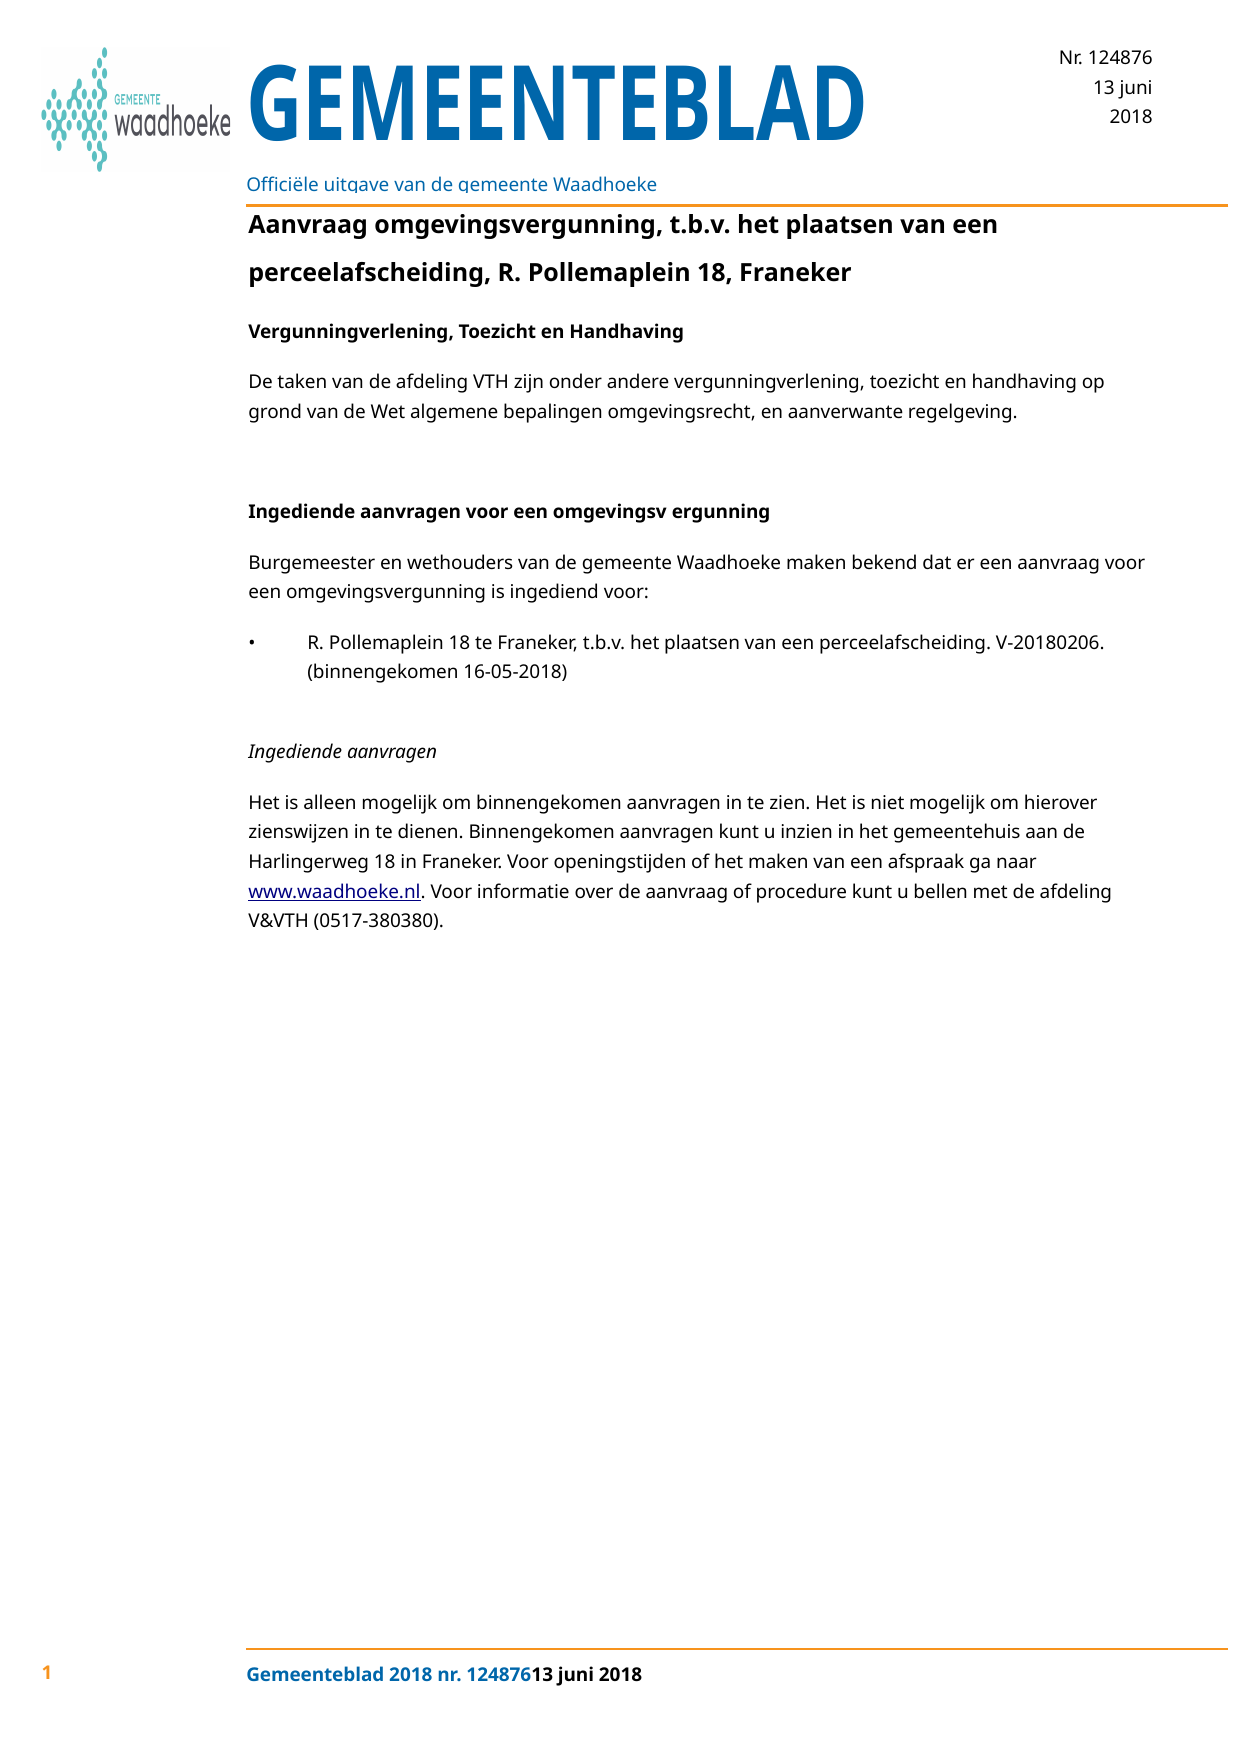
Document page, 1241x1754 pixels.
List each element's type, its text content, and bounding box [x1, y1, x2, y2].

text De taken van de afdeling VTH zijn onder andere vergunningverlening, toezicht en handhaving op grond van de Wet algemene bepalingen omgevingsrecht, en aanverwante regelgeving. [248, 368, 1152, 424]
text Aanvraag omgevingsvergunning, t.b.v. het plaatsen van een perceelafscheiding, R. Pollemaplein 18, Franeker [248, 207, 1152, 288]
text Vergunningverlening, Toezicht en Handhaving [248, 318, 1152, 344]
text Burgemeester en wethouders van de gemeente Waadhoeke maken bekend dat er een aanvraag voor een omgevingsvergunning is ingediend voor: [248, 549, 1152, 604]
text Het is alleen mogelijk om binnengekomen aanvragen in te zien. Het is niet mogelijk om hierover zienswijzen in te dienen. Binnengekomen aanvragen kunt u inzien in het gemeentehuis aan de Harlingerweg 18 in Franeker. Voor openingstijden of het maken van een afspraak ga naar www.waadhoeke.nl. Voor informatie over de aanvraag of procedure kunt u bellen met de afdeling V&VTH (0517-380380). [248, 789, 1152, 933]
text Ingediende aanvragen [248, 739, 1152, 764]
text Ingediende aanvragen voor een omgevingsv ergunning [248, 499, 1152, 524]
picture [41, 47, 231, 172]
list R. Pollemaplein 18 te Franeker, t.b.v. het plaatsen van een perceelafscheiding. V-20180206. (binnengekomen 16-05-2018) [248, 629, 1152, 684]
